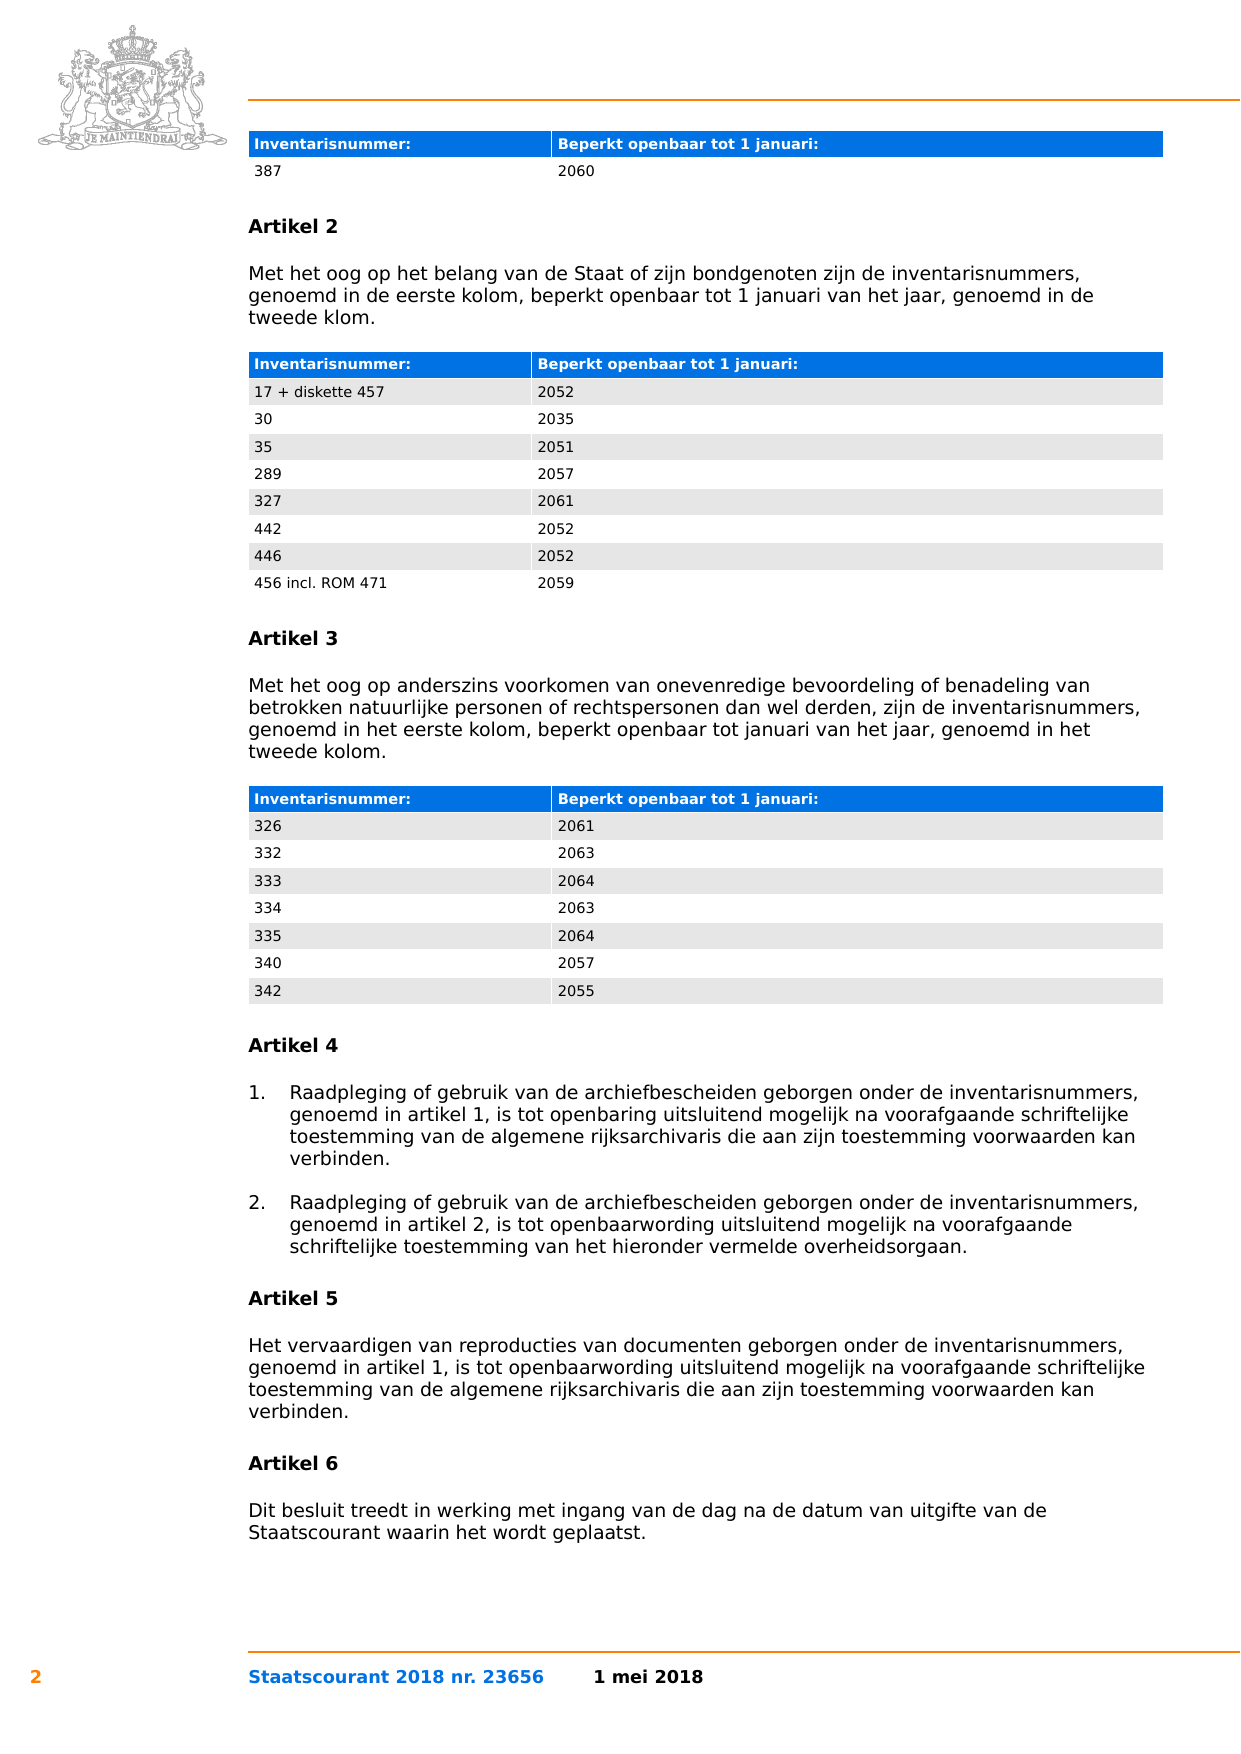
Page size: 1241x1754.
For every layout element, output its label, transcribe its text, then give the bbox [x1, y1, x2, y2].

table_cell 2052 [532, 379, 1163, 405]
subtitle Artikel 6 [248, 1453, 1163, 1475]
table_cell 446 [249, 543, 531, 570]
picture [38, 25, 227, 150]
table_header Inventarisnummer: [249, 786, 551, 812]
table_cell 333 [249, 868, 551, 894]
table_cell 456 incl. ROM 471 [249, 571, 531, 597]
table_cell 2063 [552, 841, 1163, 867]
text 1. Raadpleging of gebruik van de archiefbescheiden geborgen onder de inventarisnummers, genoemd in artikel 1, is tot openbaring uitsluitend mogelijk na voorafgaande schriftelijke toestemming van de algemene rijksarchivaris die aan zijn toestemming voorwaarden kan verbinden. [248, 1082, 1163, 1170]
table_header Beperkt openbaar tot 1 januari: [552, 131, 1163, 157]
table_cell 17 + diskette 457 [249, 379, 531, 405]
table_cell 2057 [552, 950, 1163, 977]
table_cell 334 [249, 896, 551, 922]
table_cell 2035 [532, 406, 1163, 433]
text Het vervaardigen van reproducties van documenten geborgen onder de inventarisnummers, genoemd in artikel 1, is tot openbaarwording uitsluitend mogelijk na voorafgaande schriftelijke toestemming van de algemene rijksarchivaris die aan zijn toestemming voorwaarden kan verbinden. [248, 1335, 1163, 1423]
table_cell 340 [249, 950, 551, 977]
table_header Beperkt openbaar tot 1 januari: [532, 352, 1163, 378]
table_header Inventarisnummer: [249, 352, 531, 378]
subtitle Artikel 3 [248, 628, 1163, 650]
text Met het oog op het belang van de Staat of zijn bondgenoten zijn de inventarisnummers, genoemd in de eerste kolom, beperkt openbaar tot 1 januari van het jaar, genoemd in de tweede klom. [248, 263, 1163, 329]
table_cell 326 [249, 813, 551, 840]
table_cell 2052 [532, 516, 1163, 542]
table_header Inventarisnummer: [249, 131, 551, 157]
table_cell 332 [249, 841, 551, 867]
table_cell 2055 [552, 978, 1163, 1004]
table_cell 2052 [532, 543, 1163, 570]
table_cell 342 [249, 978, 551, 1004]
table_cell 2063 [552, 896, 1163, 922]
subtitle Artikel 4 [248, 1035, 1163, 1057]
table_cell 2064 [552, 923, 1163, 949]
table_cell 2051 [532, 434, 1163, 460]
table_cell 289 [249, 461, 531, 487]
text Met het oog op anderszins voorkomen van onevenredige bevoordeling of benadeling van betrokken natuurlijke personen of rechtspersonen dan wel derden, zijn de inventarisnummers, genoemd in het eerste kolom, beperkt openbaar tot januari van het jaar, genoemd in het tweede kolom. [248, 675, 1163, 763]
table_cell 327 [249, 489, 531, 515]
subtitle Artikel 5 [248, 1288, 1163, 1310]
table_cell 35 [249, 434, 531, 460]
table_cell 387 [249, 158, 551, 185]
table_cell 30 [249, 406, 531, 433]
table_header Beperkt openbaar tot 1 januari: [552, 786, 1163, 812]
text Dit besluit treedt in werking met ingang van de dag na de datum van uitgifte van de Staatscourant waarin het wordt geplaatst. [248, 1500, 1163, 1544]
table_cell 2061 [552, 813, 1163, 840]
table_cell 335 [249, 923, 551, 949]
table_cell 2064 [552, 868, 1163, 894]
subtitle Artikel 2 [248, 216, 1163, 238]
table_cell 2057 [532, 461, 1163, 487]
table_cell 2061 [532, 489, 1163, 515]
table_cell 442 [249, 516, 531, 542]
text 2. Raadpleging of gebruik van de archiefbescheiden geborgen onder de inventarisnummers, genoemd in artikel 2, is tot openbaarwording uitsluitend mogelijk na voorafgaande schriftelijke toestemming van het hieronder vermelde overheidsorgaan. [248, 1192, 1163, 1258]
table_cell 2059 [532, 571, 1163, 597]
table_cell 2060 [552, 158, 1163, 185]
